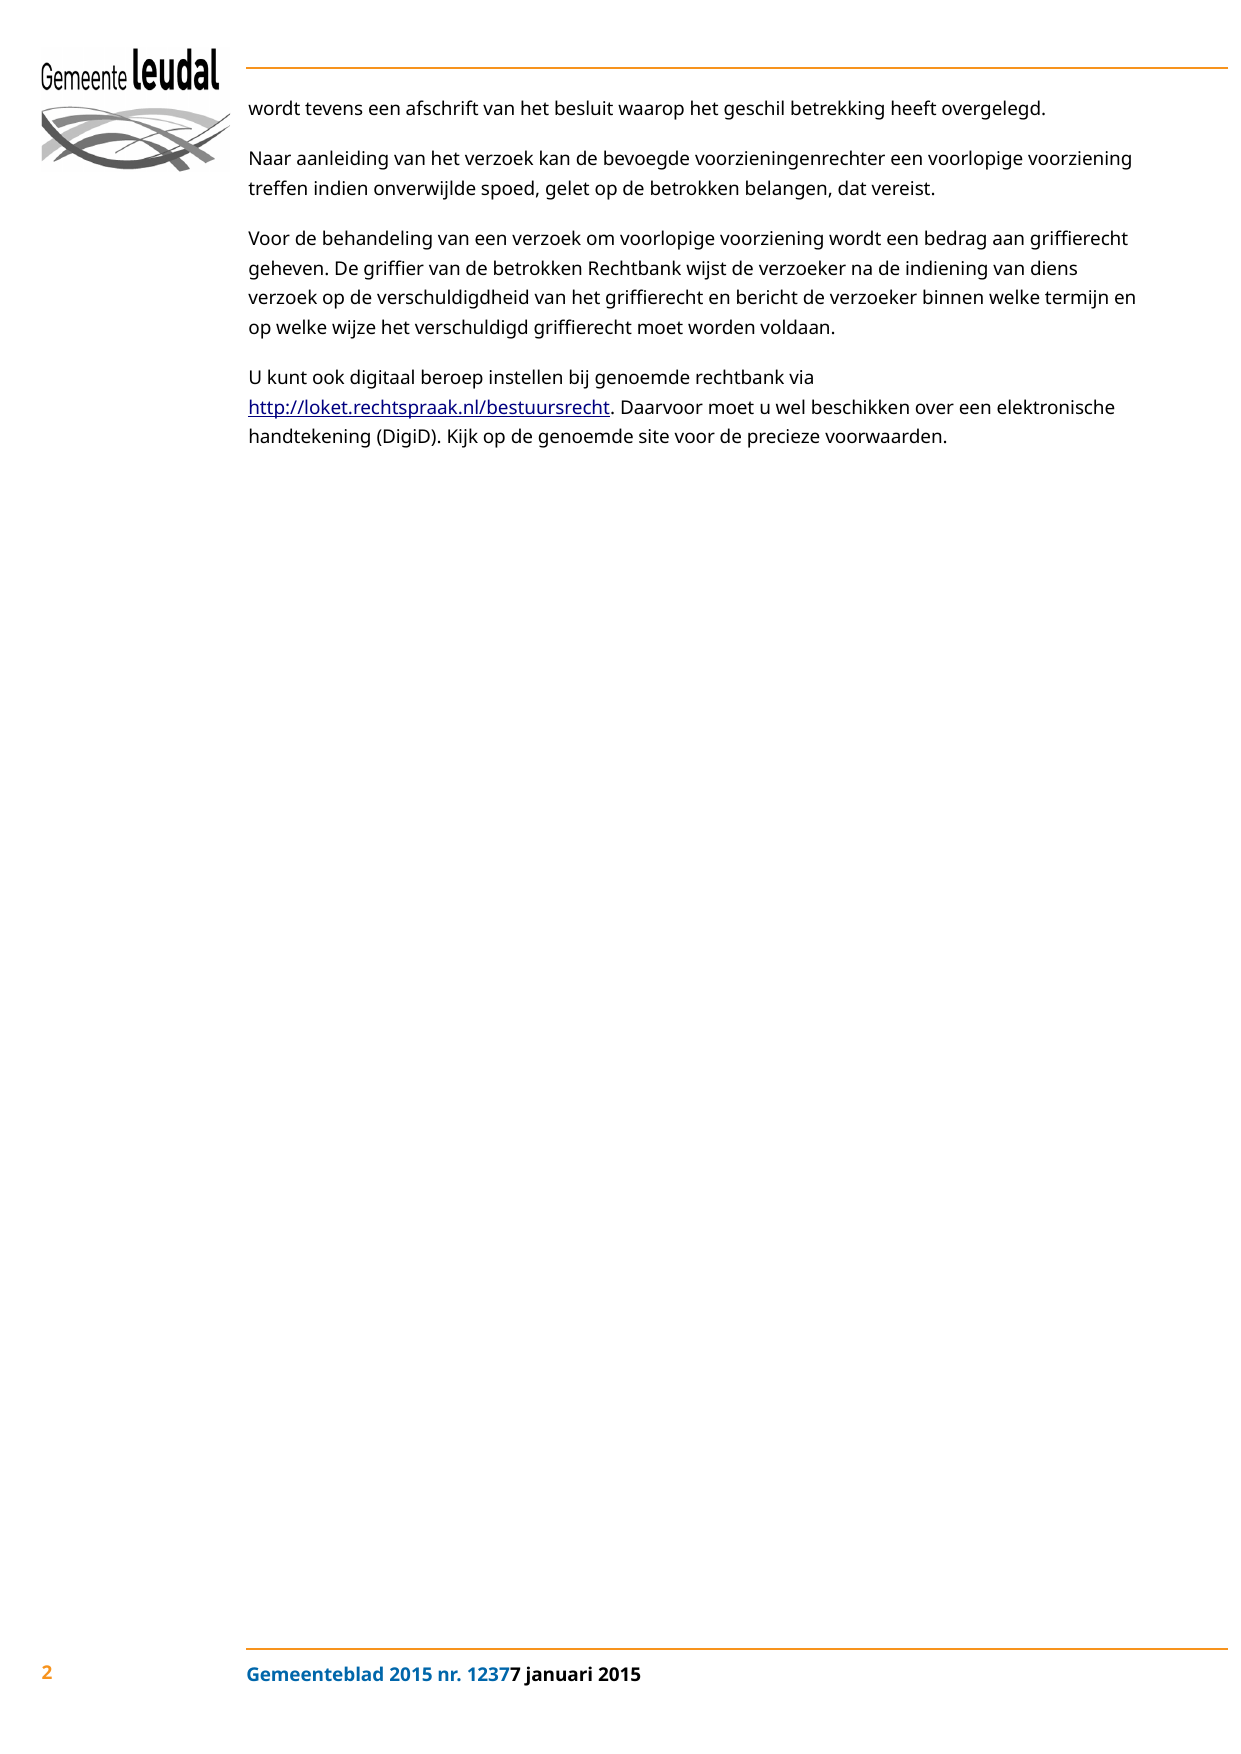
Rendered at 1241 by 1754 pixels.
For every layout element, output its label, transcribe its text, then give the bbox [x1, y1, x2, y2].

picture [41, 47, 231, 172]
text Naar aanleiding van het verzoek kan de bevoegde voorzieningenrechter een voorlopige voorziening treffen indien onverwijlde spoed, gelet op de betrokken belangen, dat vereist. [248, 145, 1152, 201]
text wordt tevens een afschrift van het besluit waarop het geschil betrekking heeft overgelegd. [248, 95, 1152, 121]
text U kunt ook digitaal beroep instellen bij genoemde rechtbank via http://loket.rechtspraak.nl/bestuursrecht. Daarvoor moet u wel beschikken over een elektronische handtekening (DigiD). Kijk op de genoemde site voor de precieze voorwaarden. [248, 364, 1152, 449]
text Voor de behandeling van een verzoek om voorlopige voorziening wordt een bedrag aan griffierecht geheven. De griffier van de betrokken Rechtbank wijst de verzoeker na de indiening van diens verzoek op de verschuldigdheid van het griffierecht en bericht de verzoeker binnen welke termijn en op welke wijze het verschuldigd griffierecht moet worden voldaan. [248, 225, 1152, 340]
